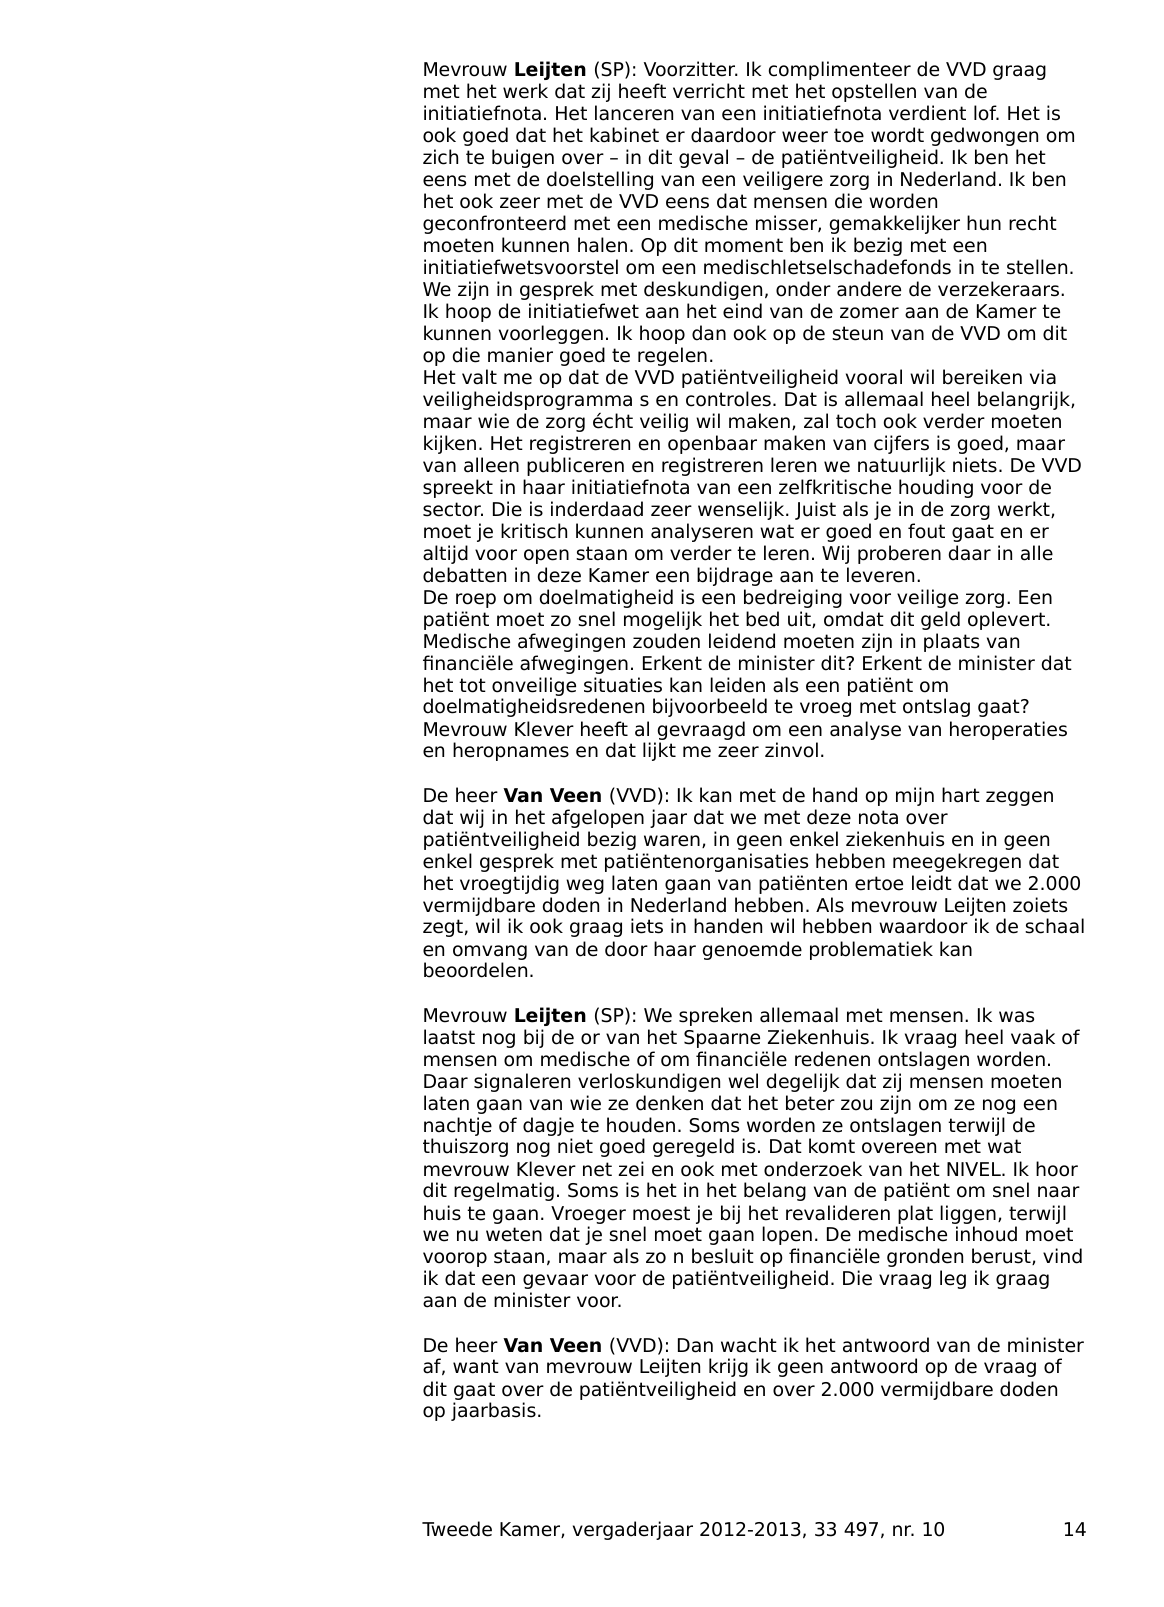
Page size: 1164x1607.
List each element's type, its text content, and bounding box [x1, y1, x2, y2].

text Mevrouw Leijten (SP): Voorzitter. Ik complimenteer de VVD graag met het werk dat zij heeft verricht met het opstellen van de initiatiefnota. Het lanceren van een initiatiefnota verdient lof. Het is ook goed dat het kabinet er daardoor weer toe wordt gedwongen om zich te buigen over – in dit geval – de patiëntveiligheid. Ik ben het eens met de doelstelling van een veiligere zorg in Nederland. Ik ben het ook zeer met de VVD eens dat mensen die worden geconfronteerd met een medische misser, gemakkelijker hun recht moeten kunnen halen. Op dit moment ben ik bezig met een initiatiefwetsvoorstel om een medischletselschadefonds in te stellen. We zijn in gesprek met deskundigen, onder andere de verzekeraars. Ik hoop de initiatiefwet aan het eind van de zomer aan de Kamer te kunnen voorleggen. Ik hoop dan ook op de steun van de VVD om dit op die manier goed te regelen. [422, 59, 1087, 367]
text Mevrouw Leijten (SP): We spreken allemaal met mensen. Ik was laatst nog bij de or van het Spaarne Ziekenhuis. Ik vraag heel vaak of mensen om medische of om financiële redenen ontslagen worden. Daar signaleren verloskundigen wel degelijk dat zij mensen moeten laten gaan van wie ze denken dat het beter zou zijn om ze nog een nachtje of dagje te houden. Soms worden ze ontslagen terwijl de thuiszorg nog niet goed geregeld is. Dat komt overeen met wat mevrouw Klever net zei en ook met onderzoek van het NIVEL. Ik hoor dit regelmatig. Soms is het in het belang van de patiënt om snel naar huis te gaan. Vroeger moest je bij het revalideren plat liggen, terwijl we nu weten dat je snel moet gaan lopen. De medische inhoud moet voorop staan, maar als zo n besluit op financiële gronden berust, vind ik dat een gevaar voor de patiëntveiligheid. Die vraag leg ik graag aan de minister voor. [422, 1004, 1087, 1312]
text Het valt me op dat de VVD patiëntveiligheid vooral wil bereiken via veiligheidsprogramma s en controles. Dat is allemaal heel belangrijk, maar wie de zorg écht veilig wil maken, zal toch ook verder moeten kijken. Het registreren en openbaar maken van cijfers is goed, maar van alleen publiceren en registreren leren we natuurlijk niets. De VVD spreekt in haar initiatiefnota van een zelfkritische houding voor de sector. Die is inderdaad zeer wenselijk. Juist als je in de zorg werkt, moet je kritisch kunnen analyseren wat er goed en fout gaat en er altijd voor open staan om verder te leren. Wij proberen daar in alle debatten in deze Kamer een bijdrage aan te leveren. [422, 367, 1087, 587]
text De heer Van Veen (VVD): Dan wacht ik het antwoord van de minister af, want van mevrouw Leijten krijg ik geen antwoord op de vraag of dit gaat over de patiëntveiligheid en over 2.000 vermijdbare doden op jaarbasis. [422, 1334, 1087, 1422]
text De heer Van Veen (VVD): Ik kan met de hand op mijn hart zeggen dat wij in het afgelopen jaar dat we met deze nota over patiëntveiligheid bezig waren, in geen enkel ziekenhuis en in geen enkel gesprek met patiëntenorganisaties hebben meegekregen dat het vroegtijdig weg laten gaan van patiënten ertoe leidt dat we 2.000 vermijdbare doden in Nederland hebben. Als mevrouw Leijten zoiets zegt, wil ik ook graag iets in handen wil hebben waardoor ik de schaal en omvang van de door haar genoemde problematiek kan beoordelen. [422, 784, 1087, 982]
text De roep om doelmatigheid is een bedreiging voor veilige zorg. Een patiënt moet zo snel mogelijk het bed uit, omdat dit geld oplevert. Medische afwegingen zouden leidend moeten zijn in plaats van financiële afwegingen. Erkent de minister dit? Erkent de minister dat het tot onveilige situaties kan leiden als een patiënt om doelmatigheidsredenen bijvoorbeeld te vroeg met ontslag gaat? Mevrouw Klever heeft al gevraagd om een analyse van heroperaties en heropnames en dat lijkt me zeer zinvol. [422, 587, 1087, 762]
